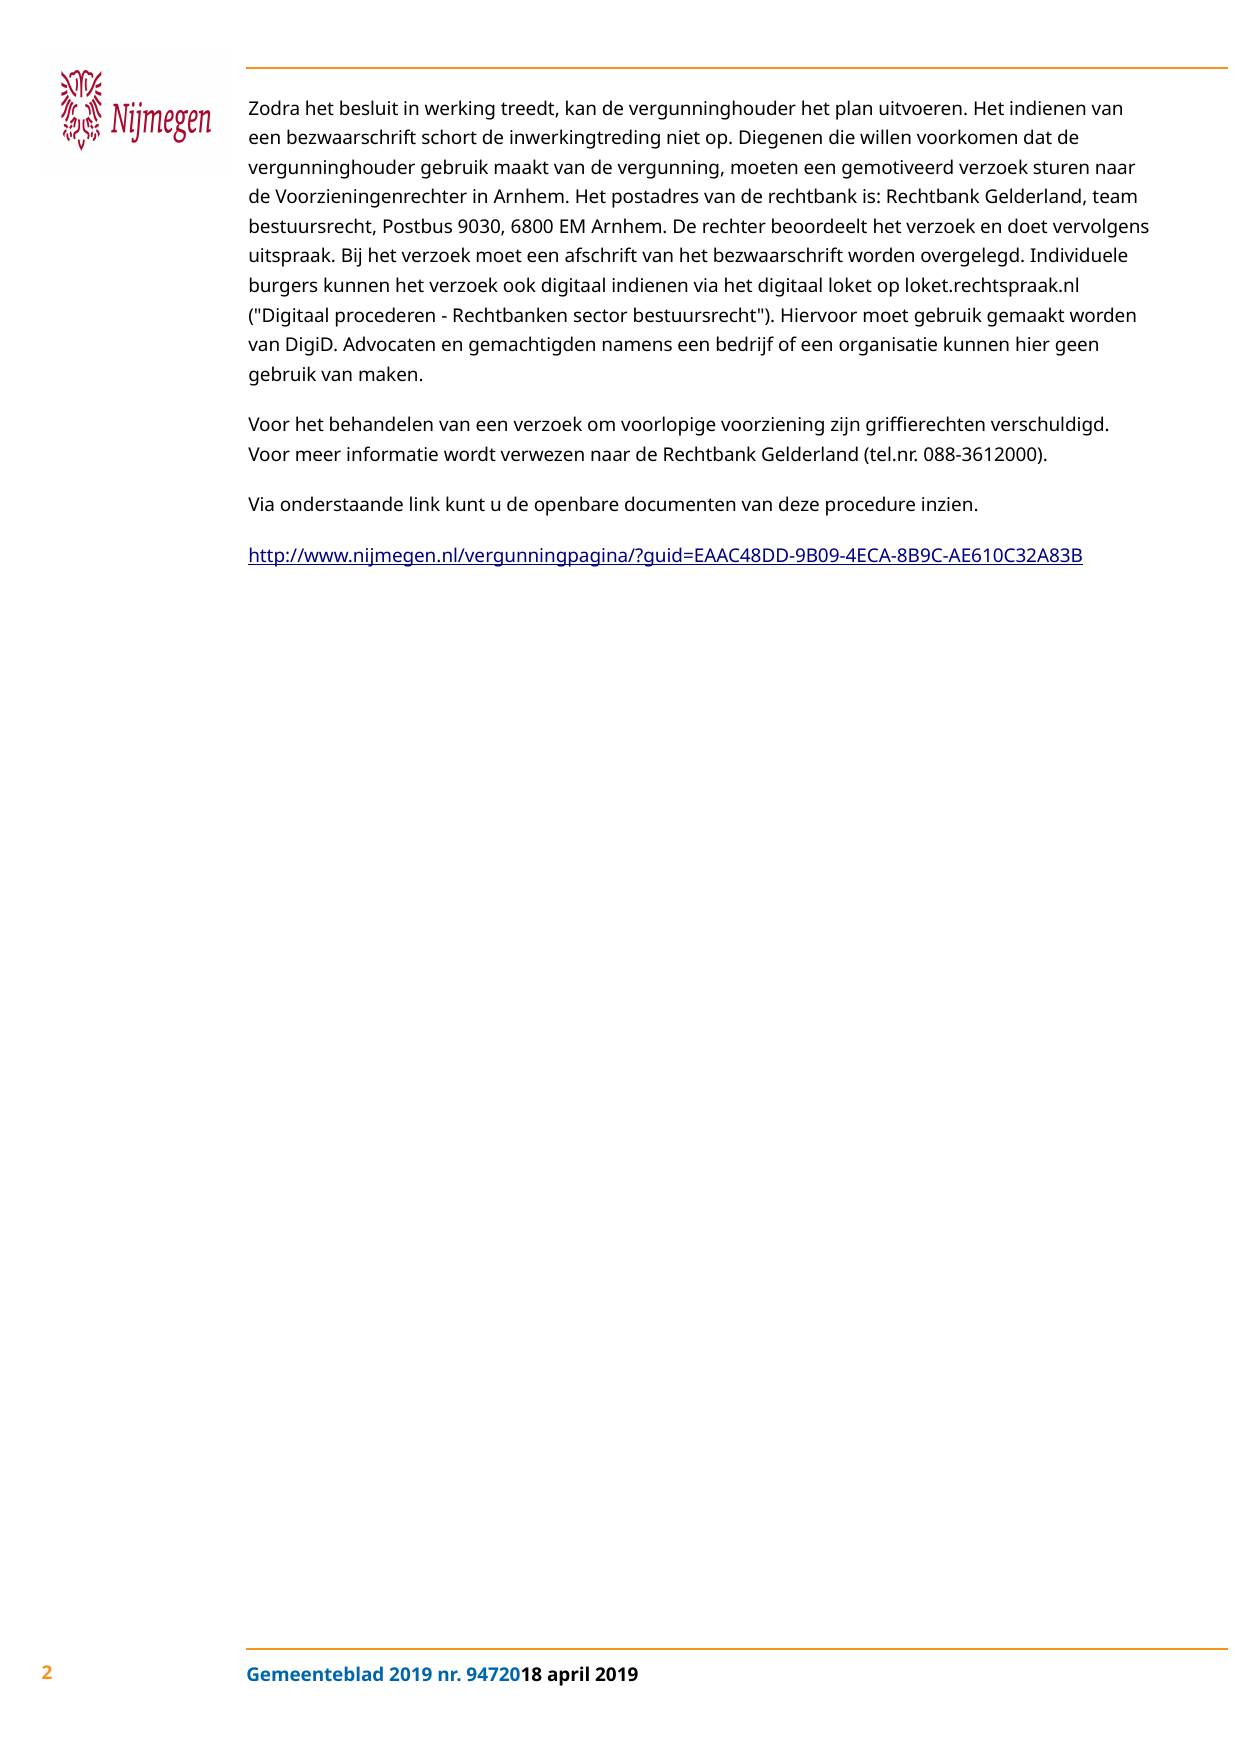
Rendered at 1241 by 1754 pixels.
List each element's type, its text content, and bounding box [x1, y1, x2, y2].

text Zodra het besluit in werking treedt, kan de vergunninghouder het plan uitvoeren. Het indienen van een bezwaarschrift schort de inwerkingtreding niet op. Diegenen die willen voorkomen dat de vergunninghouder gebruik maakt van de vergunning, moeten een gemotiveerd verzoek sturen naar de Voorzieningenrechter in Arnhem. Het postadres van de rechtbank is: Rechtbank Gelderland, team bestuursrecht, Postbus 9030, 6800 EM Arnhem. De rechter beoordeelt het verzoek en doet vervolgens uitspraak. Bij het verzoek moet een afschrift van het bezwaarschrift worden overgelegd. Individuele burgers kunnen het verzoek ook digitaal indienen via het digitaal loket op loket.rechtspraak.nl ("Digitaal procederen - Rechtbanken sector bestuursrecht"). Hiervoor moet gebruik gemaakt worden van DigiD. Advocaten en gemachtigden namens een bedrijf of een organisatie kunnen hier geen gebruik van maken. [248, 95, 1152, 387]
text http://www.nijmegen.nl/vergunningpagina/?guid=EAAC48DD-9B09-4ECA-8B9C-AE610C32A83B [248, 542, 1152, 568]
text Via onderstaande link kunt u de openbare documenten van deze procedure inzien. [248, 491, 1152, 517]
picture [41, 47, 231, 172]
text Voor het behandelen van een verzoek om voorlopige voorziening zijn griffierechten verschuldigd. Voor meer informatie wordt verwezen naar de Rechtbank Gelderland (tel.nr. 088-3612000). [248, 411, 1152, 467]
